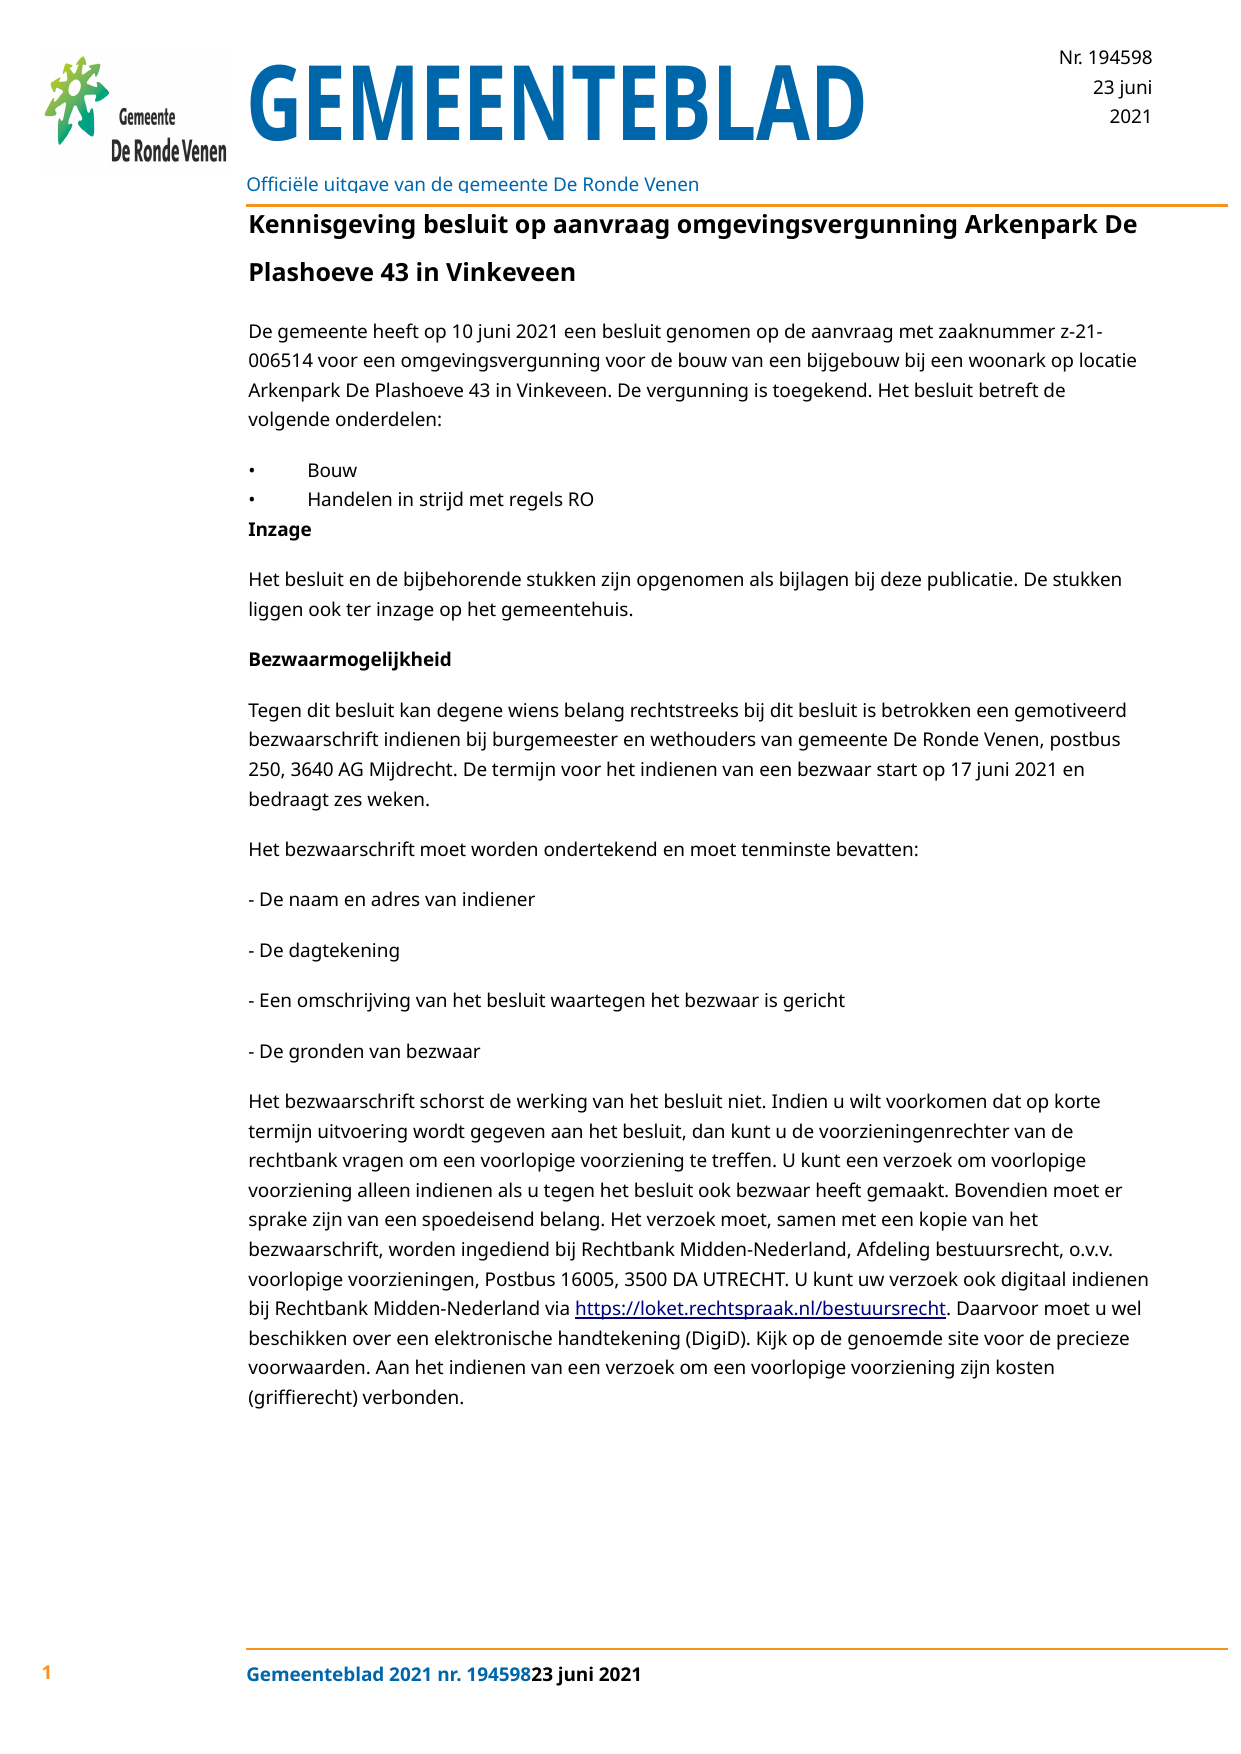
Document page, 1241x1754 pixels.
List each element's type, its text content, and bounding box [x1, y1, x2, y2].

text - De naam en adres van indiener [248, 887, 1152, 912]
list Bouw [248, 457, 1152, 483]
text De gemeente heeft op 10 juni 2021 een besluit genomen op de aanvraag met zaaknummer z-21-006514 voor een omgevingsvergunning voor de bouw van een bijgebouw bij een woonark op locatie Arkenpark De Plashoeve 43 in Vinkeveen. De vergunning is toegekend. Het besluit betreft de volgende onderdelen: [248, 318, 1152, 432]
text - Een omschrijving van het besluit waartegen het bezwaar is gericht [248, 987, 1152, 1013]
text - De gronden van bezwaar [248, 1038, 1152, 1064]
text Bezwaarmogelijkheid [248, 647, 1152, 672]
text Het bezwaarschrift moet worden ondertekend en moet tenminste bevatten: [248, 836, 1152, 862]
text Het besluit en de bijbehorende stukken zijn opgenomen als bijlagen bij deze publicatie. De stukken liggen ook ter inzage op het gemeentehuis. [248, 567, 1152, 622]
text Kennisgeving besluit op aanvraag omgevingsvergunning Arkenpark De Plashoeve 43 in Vinkeveen [248, 207, 1152, 288]
text Tegen dit besluit kan degene wiens belang rechtstreeks bij dit besluit is betrokken een gemotiveerd bezwaarschrift indienen bij burgemeester en wethouders van gemeente De Ronde Venen, postbus 250, 3640 AG Mijdrecht. De termijn voor het indienen van een bezwaar start op 17 juni 2021 en bedraagt zes weken. [248, 697, 1152, 812]
list Handelen in strijd met regels RO [248, 487, 1152, 512]
text Het bezwaarschrift schorst de werking van het besluit niet. Indien u wilt voorkomen dat op korte termijn uitvoering wordt gegeven aan het besluit, dan kunt u de voorzieningenrechter van de rechtbank vragen om een voorlopige voorziening te treffen. U kunt een verzoek om voorlopige voorziening alleen indienen als u tegen het besluit ook bezwaar heeft gemaakt. Bovendien moet er sprake zijn van een spoedeisend belang. Het verzoek moet, samen met een kopie van het bezwaarschrift, worden ingediend bij Rechtbank Midden-Nederland, Afdeling bestuursrecht, o.v.v. voorlopige voorzieningen, Postbus 16005, 3500 DA UTRECHT. U kunt uw verzoek ook digitaal indienen bij Rechtbank Midden-Nederland via https://loket.rechtspraak.nl/bestuursrecht. Daarvoor moet u wel beschikken over een elektronische handtekening (DigiD). Kijk op de genoemde site voor de precieze voorwaarden. Aan het indienen van een verzoek om een voorlopige voorziening zijn kosten (griffierecht) verbonden. [248, 1088, 1152, 1410]
text - De dagtekening [248, 937, 1152, 963]
picture [41, 47, 231, 172]
text Inzage [248, 516, 1152, 542]
